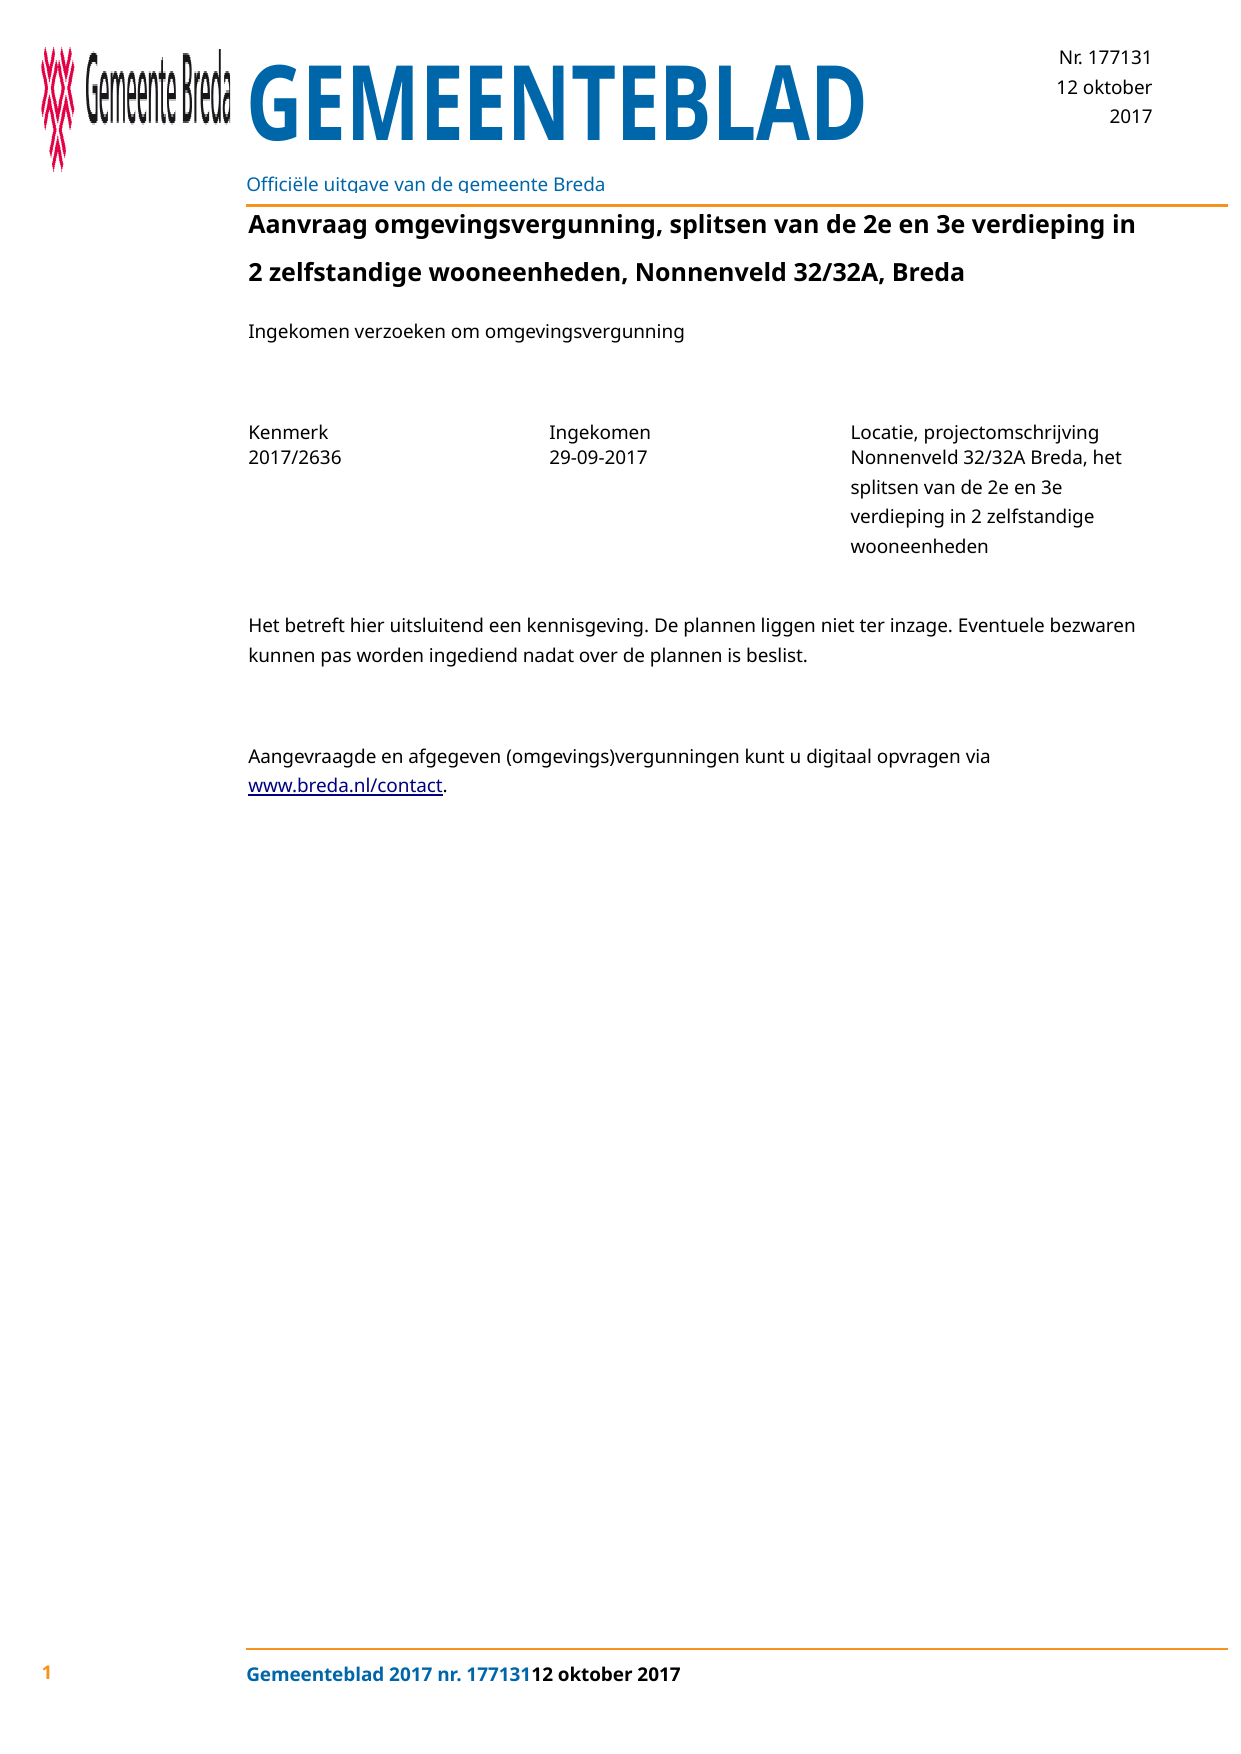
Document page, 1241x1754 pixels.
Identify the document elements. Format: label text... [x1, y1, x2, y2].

table_header Locatie, projectomschrijving [850, 419, 1152, 444]
table_cell 2017/2636 [248, 445, 549, 559]
text Aangevraagde en afgegeven (omgevings)vergunningen kunt u digitaal opvragen via www.breda.nl/contact. [248, 743, 1152, 798]
table_header Kenmerk [248, 419, 549, 444]
table_header Ingekomen [549, 419, 850, 444]
text Aanvraag omgevingsvergunning, splitsen van de 2e en 3e verdieping in 2 zelfstandige wooneenheden, Nonnenveld 32/32A, Breda [248, 207, 1152, 288]
table_cell 29-09-2017 [549, 445, 850, 559]
text Ingekomen verzoeken om omgevingsvergunning [248, 318, 1152, 344]
picture [41, 47, 231, 172]
table_cell Nonnenveld 32/32A Breda, het splitsen van de 2e en 3e verdieping in 2 zelfstandige wooneenheden [850, 445, 1152, 559]
text Het betreft hier uitsluitend een kennisgeving. De plannen liggen niet ter inzage. Eventuele bezwaren kunnen pas worden ingediend nadat over de plannen is beslist. [248, 613, 1152, 668]
